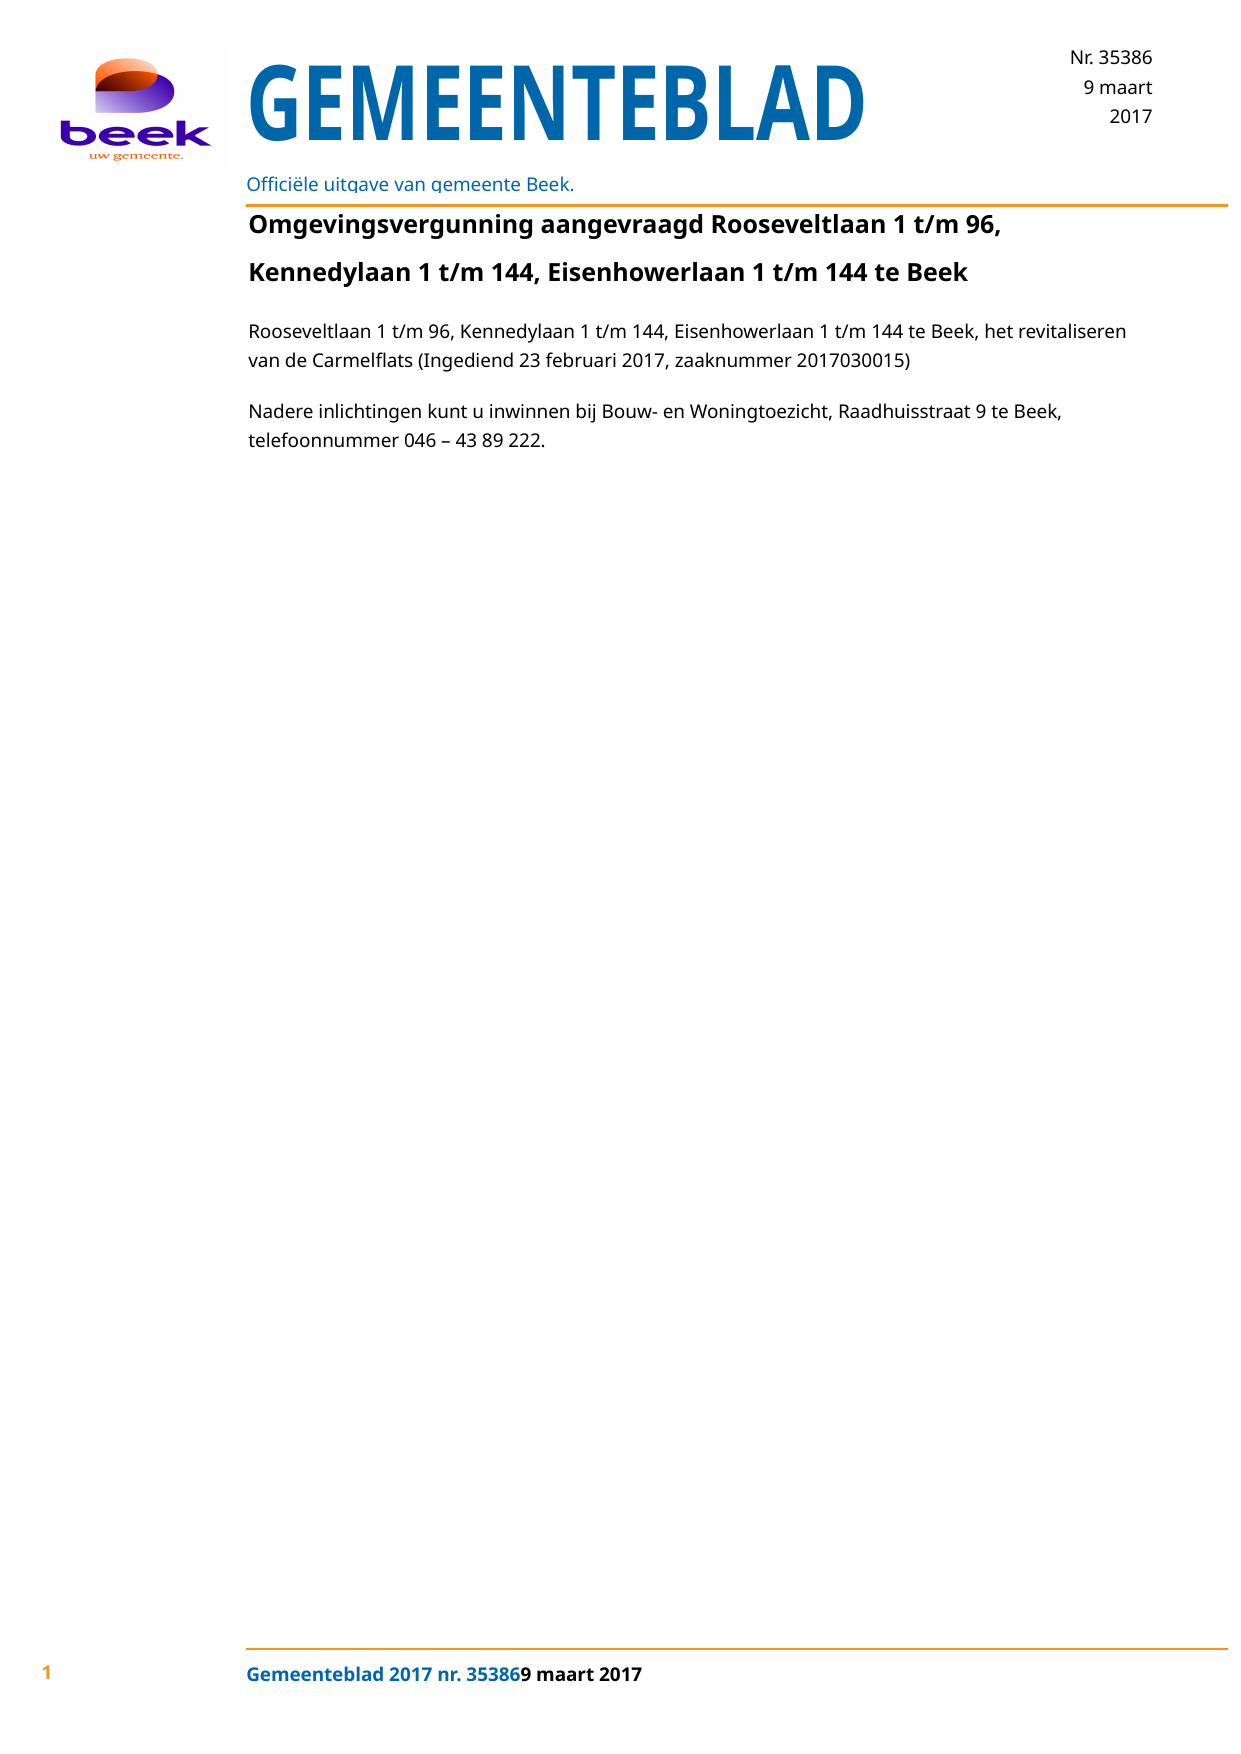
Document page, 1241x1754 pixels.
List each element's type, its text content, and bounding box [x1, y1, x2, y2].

text Rooseveltlaan 1 t/m 96, Kennedylaan 1 t/m 144, Eisenhowerlaan 1 t/m 144 te Beek, het revitaliseren van de Carmelflats (Ingediend 23 februari 2017, zaaknummer 2017030015) [248, 318, 1152, 373]
text Nadere inlichtingen kunt u inwinnen bij Bouw- en Woningtoezicht, Raadhuisstraat 9 te Beek, telefoonnummer 046 – 43 89 222. [248, 398, 1152, 453]
picture [41, 47, 231, 172]
text Omgevingsvergunning aangevraagd Rooseveltlaan 1 t/m 96, Kennedylaan 1 t/m 144, Eisenhowerlaan 1 t/m 144 te Beek [248, 207, 1152, 288]
